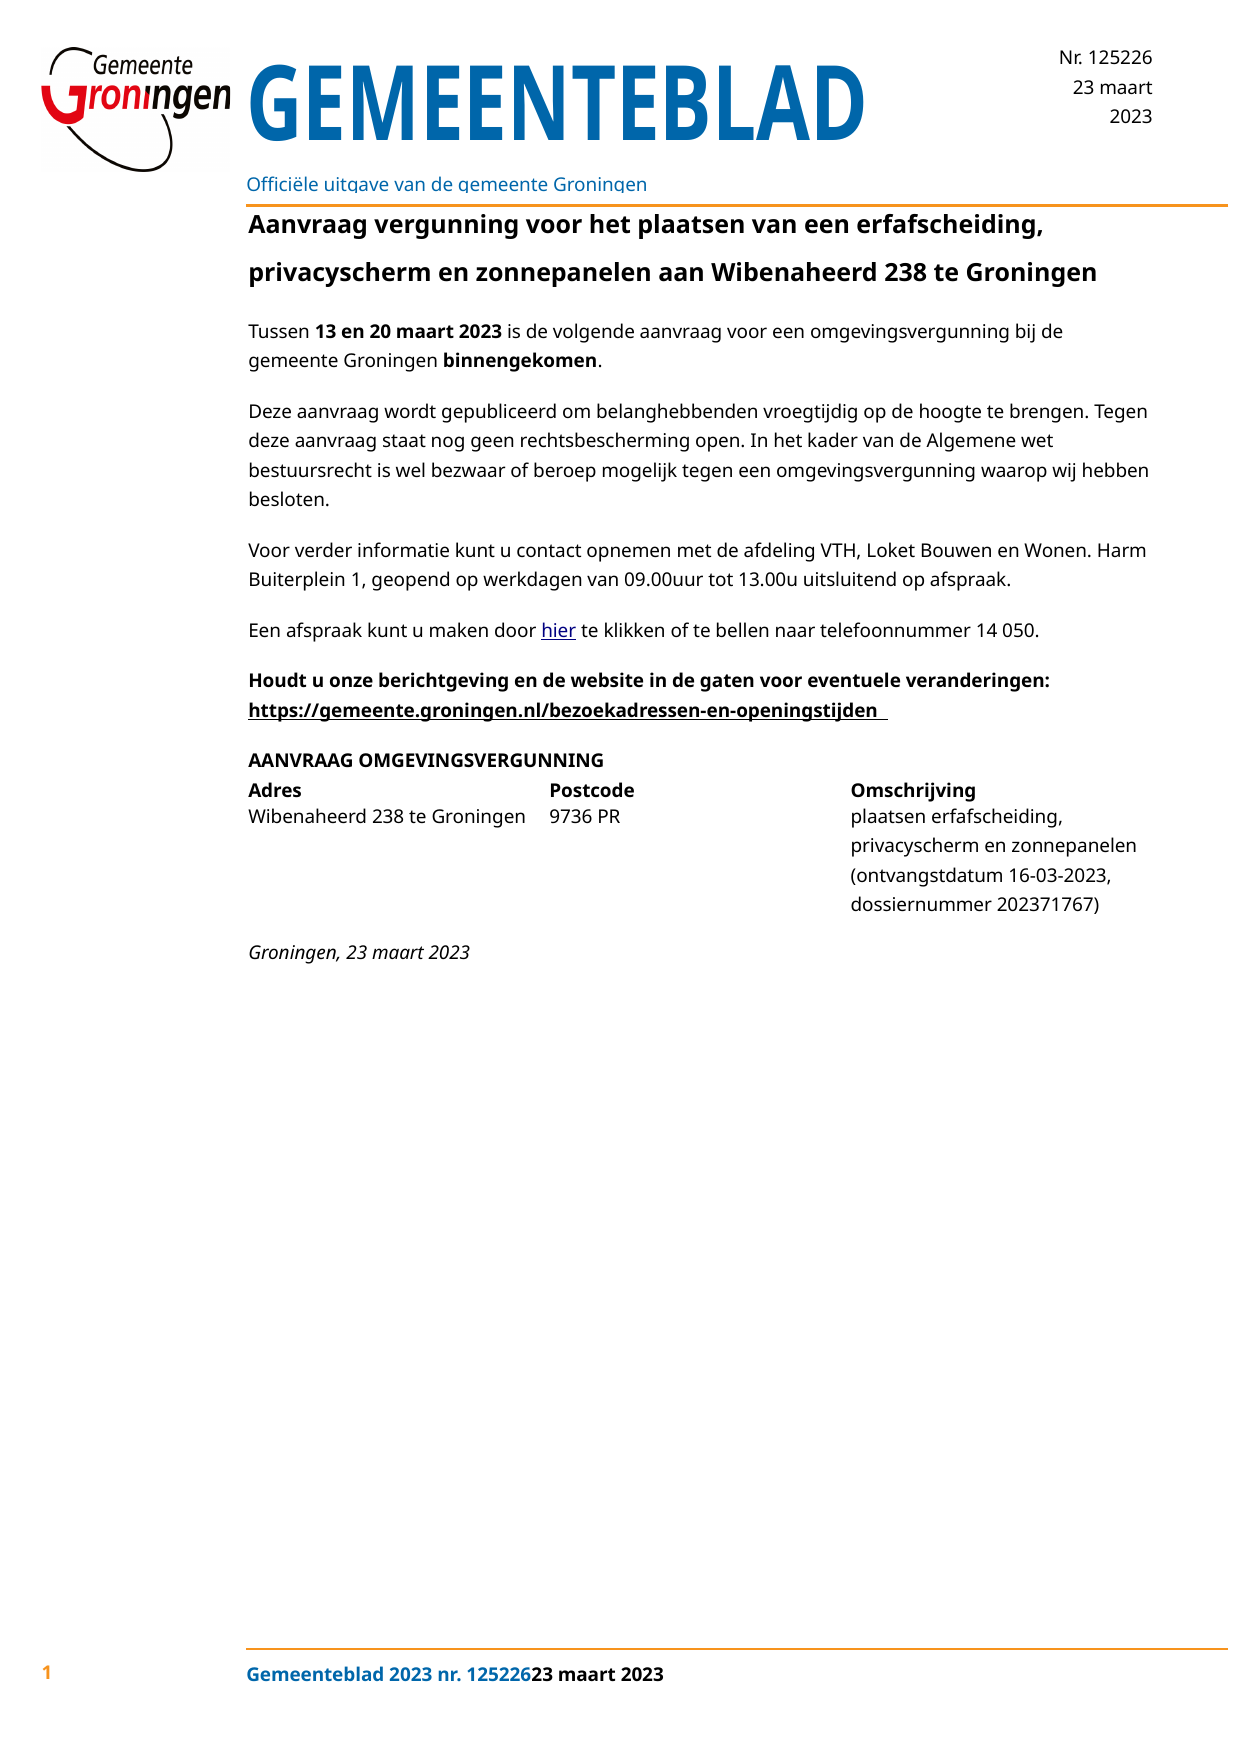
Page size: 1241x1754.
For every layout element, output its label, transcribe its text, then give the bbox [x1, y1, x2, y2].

text AANVRAAG OMGEVINGSVERGUNNING [248, 747, 1152, 773]
table_cell plaatsen erfafscheiding, privacyscherm en zonnepanelen (ontvangstdatum 16-03-2023, dossiernummer 202371767) [850, 803, 1152, 917]
table_header Postcode [549, 777, 850, 803]
picture [41, 47, 231, 172]
table_header Omschrijving [850, 777, 1152, 803]
text Tussen 13 en 20 maart 2023 is de volgende aanvraag voor een omgevingsvergunning bij de gemeente Groningen binnengekomen. [248, 318, 1152, 373]
text Aanvraag vergunning voor het plaatsen van een erfafscheiding, privacyscherm en zonnepanelen aan Wibenaheerd 238 te Groningen [248, 207, 1152, 288]
text Deze aanvraag wordt gepubliceerd om belanghebbenden vroegtijdig op de hoogte te brengen. Tegen deze aanvraag staat nog geen rechtsbescherming open. In het kader van de Algemene wet bestuursrecht is wel bezwaar of beroep mogelijk tegen een omgevingsvergunning waarop wij hebben besloten. [248, 398, 1152, 512]
table_cell Wibenaheerd 238 te Groningen [248, 803, 549, 917]
text Houdt u onze berichtgeving en de website in de gaten voor eventuele veranderingen: https://gemeente.groningen.nl/bezoekadressen-en-openingstijden [248, 667, 1152, 723]
text Groningen, 23 maart 2023 [248, 939, 1152, 964]
table_cell 9736 PR [549, 803, 850, 917]
text Een afspraak kunt u maken door hier te klikken of te bellen naar telefoonnummer 14 050. [248, 617, 1152, 643]
text Voor verder informatie kunt u contact opnemen met de afdeling VTH, Loket Bouwen en Wonen. Harm Buiterplein 1, geopend op werkdagen van 09.00uur tot 13.00u uitsluitend op afspraak. [248, 537, 1152, 592]
table_header Adres [248, 777, 549, 803]
